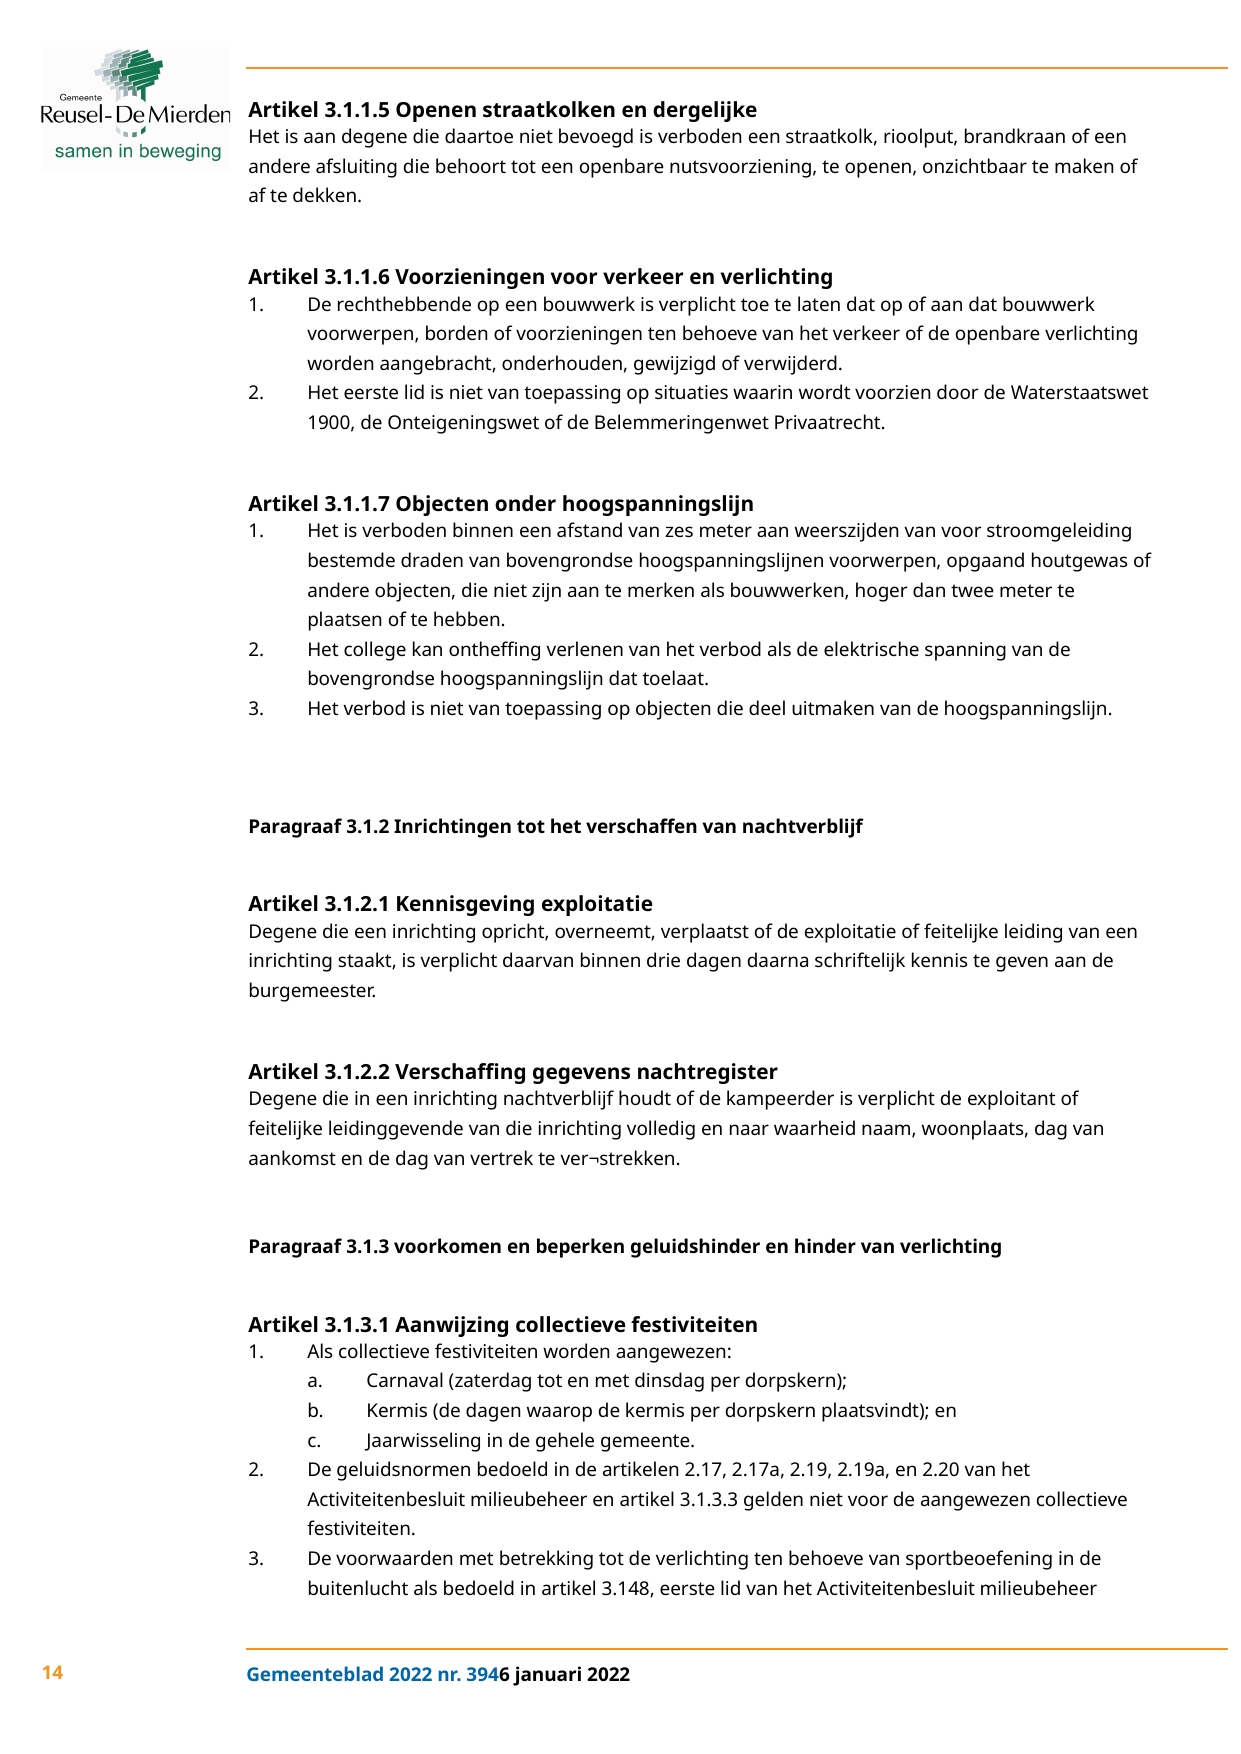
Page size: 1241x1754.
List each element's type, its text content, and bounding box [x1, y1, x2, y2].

list Het is verboden binnen een afstand van zes meter aan weerszijden van voor stroomgeleiding bestemde draden van bovengrondse hoogspanningslijnen voorwerpen, opgaand houtgewas of andere objecten, die niet zijn aan te merken als bouwwerken, hoger dan twee meter te plaatsen of te hebben. [248, 518, 1152, 632]
list Carnaval (zaterdag tot en met dinsdag per dorpskern); [307, 1368, 1152, 1393]
list Jaarwisseling in de gehele gemeente. [307, 1427, 1152, 1453]
text Het is aan degene die daartoe niet bevoegd is verboden een straatkolk, rioolput, brandkraan of een andere afsluiting die behoort tot een openbare nutsvoorziening, te openen, onzichtbaar te maken of af te dekken. [248, 123, 1152, 208]
list Kermis (de dagen waarop de kermis per dorpskern plaatsvindt); en [307, 1397, 1152, 1423]
text Artikel 3.1.2.1 Kennisgeving exploitatie [248, 889, 1152, 918]
text Artikel 3.1.3.1 Aanwijzing collectieve festiviteiten [248, 1310, 1152, 1338]
list Het college kan ontheffing verlenen van het verbod als de elektrische spanning van de bovengrondse hoogspanningslijn dat toelaat. [248, 636, 1152, 691]
text Artikel 3.1.1.7 Objecten onder hoogspanningslijn [248, 489, 1152, 518]
text Degene die in een inrichting nachtverblijf houdt of de kampeerder is verplicht de exploitant of feitelijke leidinggevende van die inrichting volledig en naar waarheid naam, woonplaats, dag van aankomst en de dag van vertrek te ver¬strekken. [248, 1086, 1152, 1171]
text Paragraaf 3.1.2 Inrichtingen tot het verschaffen van nachtverblijf [248, 813, 1152, 839]
text Artikel 3.1.1.6 Voorzieningen voor verkeer en verlichting [248, 262, 1152, 291]
list Als collectieve festiviteiten worden aangewezen: [248, 1338, 1152, 1364]
list Het verbod is niet van toepassing op objecten die deel uitmaken van de hoogspanningslijn. [248, 695, 1152, 721]
text Artikel 3.1.1.5 Openen straatkolken en dergelijke [248, 95, 1152, 123]
list De geluidsnormen bedoeld in de artikelen 2.17, 2.17a, 2.19, 2.19a, en 2.20 van het Activiteitenbesluit milieubeheer en artikel 3.1.3.3 gelden niet voor de aangewezen collectieve festiviteiten. [248, 1456, 1152, 1541]
list De voorwaarden met betrekking tot de verlichting ten behoeve van sportbeoefening in de buitenlucht als bedoeld in artikel 3.148, eerste lid van het Activiteitenbesluit milieubeheer [248, 1545, 1152, 1601]
text Degene die een inrichting opricht, overneemt, verplaatst of de exploitatie of feitelijke leiding van een inrichting staakt, is verplicht daarvan binnen drie dagen daarna schriftelijk kennis te geven aan de burgemeester. [248, 918, 1152, 1003]
text Paragraaf 3.1.3 voorkomen en beperken geluidshinder en hinder van verlichting [248, 1233, 1152, 1259]
list De rechthebbende op een bouwwerk is verplicht toe te laten dat op of aan dat bouwwerk voorwerpen, borden of voorzieningen ten behoeve van het verkeer of de openbare verlichting worden aangebracht, onderhouden, gewijzigd of verwijderd. [248, 291, 1152, 376]
text Artikel 3.1.2.2 Verschaffing gegevens nachtregister [248, 1057, 1152, 1086]
picture [41, 47, 231, 172]
list Het eerste lid is niet van toepassing op situaties waarin wordt voorzien door de Waterstaatswet 1900, de Onteigeningswet of de Belemmeringenwet Privaatrecht. [248, 379, 1152, 435]
